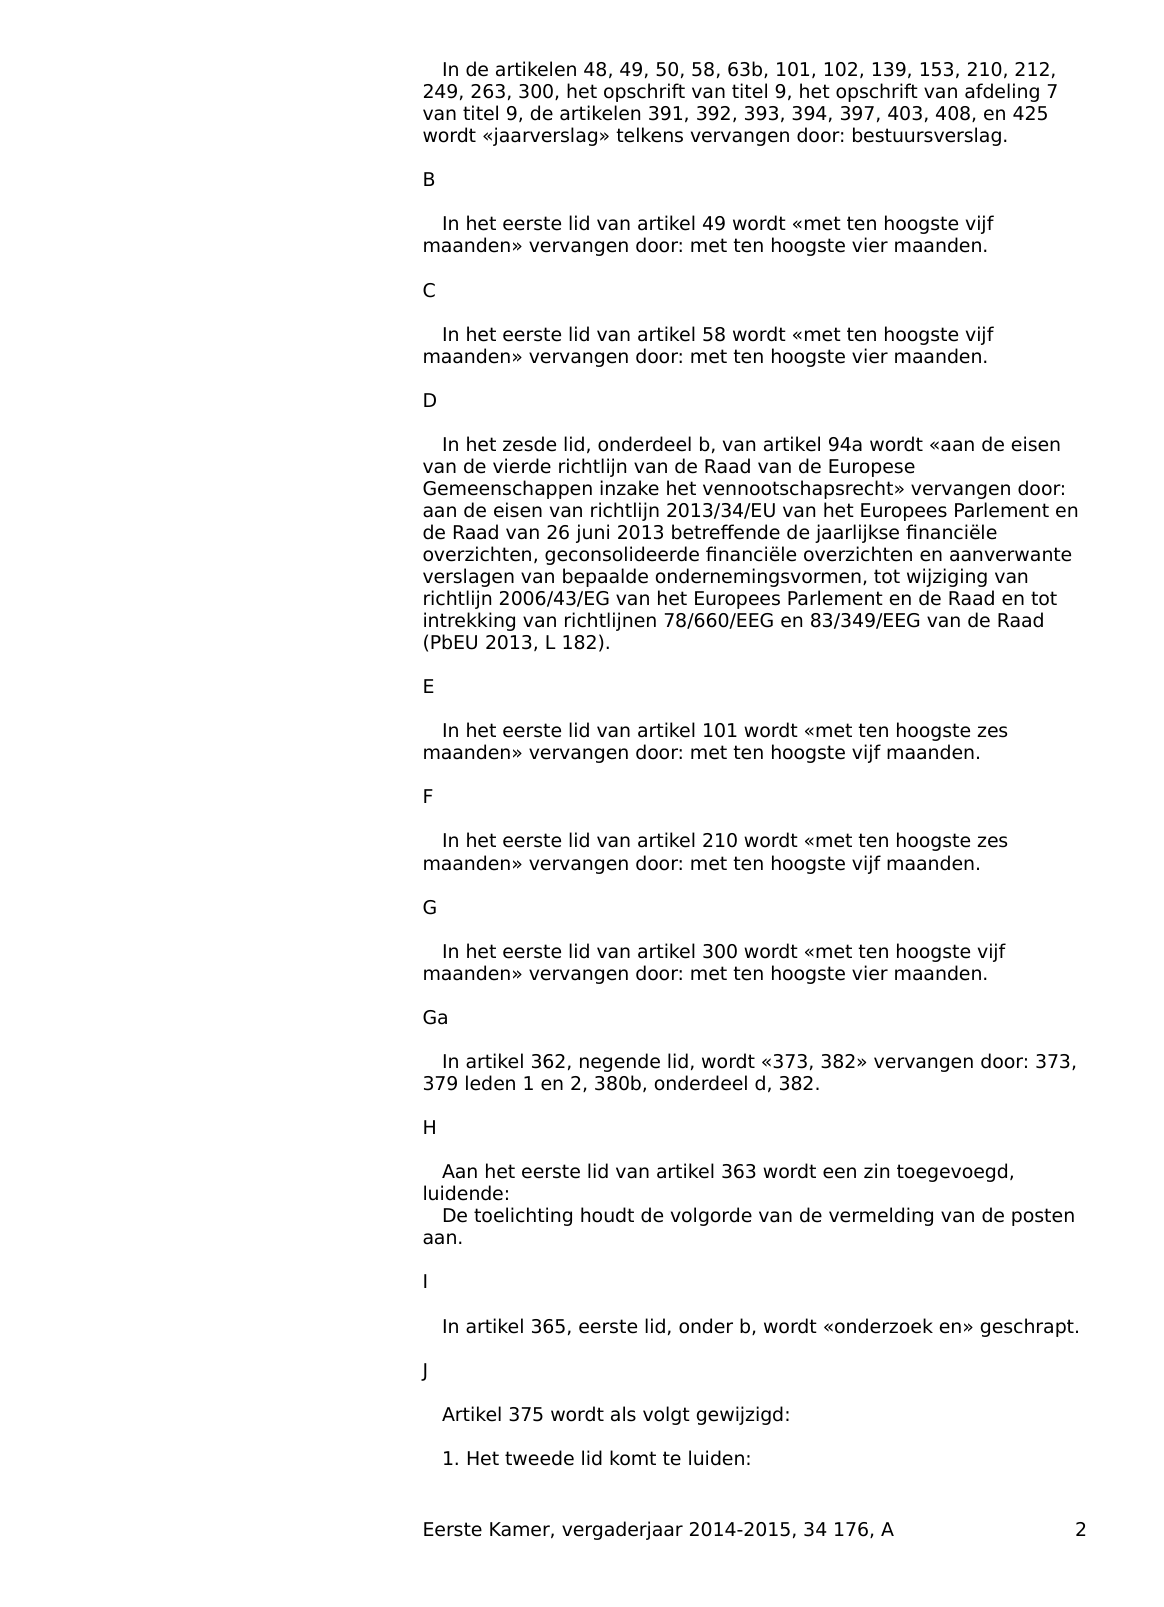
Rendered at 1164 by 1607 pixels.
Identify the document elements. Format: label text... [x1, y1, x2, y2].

text Aan het eerste lid van artikel 363 wordt een zin toegevoegd, luidende: [422, 1161, 1087, 1205]
text D [422, 390, 1087, 412]
text C [422, 279, 1087, 301]
text In de artikelen 48, 49, 50, 58, 63b, 101, 102, 139, 153, 210, 212, 249, 263, 300, het opschrift van titel 9, het opschrift van afdeling 7 van titel 9, de artikelen 391, 392, 393, 394, 397, 403, 408, en 425 wordt «jaarverslag» telkens vervangen door: bestuursverslag. [422, 59, 1087, 147]
text J [422, 1360, 1087, 1382]
text Ga [422, 1007, 1087, 1029]
text In het eerste lid van artikel 49 wordt «met ten hoogste vijf maanden» vervangen door: met ten hoogste vier maanden. [422, 213, 1087, 257]
text F [422, 786, 1087, 808]
text Artikel 375 wordt als volgt gewijzigd: [422, 1404, 1087, 1426]
text I [422, 1271, 1087, 1293]
text In het eerste lid van artikel 58 wordt «met ten hoogste vijf maanden» vervangen door: met ten hoogste vier maanden. [422, 324, 1087, 368]
text In artikel 362, negende lid, wordt «373, 382» vervangen door: 373, 379 leden 1 en 2, 380b, onderdeel d, 382. [422, 1051, 1087, 1095]
text B [422, 169, 1087, 191]
text In het eerste lid van artikel 300 wordt «met ten hoogste vijf maanden» vervangen door: met ten hoogste vier maanden. [422, 941, 1087, 985]
text G [422, 897, 1087, 918]
text In artikel 365, eerste lid, onder b, wordt «onderzoek en» geschrapt. [422, 1316, 1087, 1338]
text In het eerste lid van artikel 101 wordt «met ten hoogste zes maanden» vervangen door: met ten hoogste vijf maanden. [422, 720, 1087, 764]
text 1. Het tweede lid komt te luiden: [422, 1448, 1087, 1470]
text E [422, 676, 1087, 698]
text In het zesde lid, onderdeel b, van artikel 94a wordt «aan de eisen van de vierde richtlijn van de Raad van de Europese Gemeenschappen inzake het vennootschapsrecht» vervangen door: aan de eisen van richtlijn 2013/34/EU van het Europees Parlement en de Raad van 26 juni 2013 betreffende de jaarlijkse financiële overzichten, geconsolideerde financiële overzichten en aanverwante verslagen van bepaalde ondernemingsvormen, tot wijziging van richtlijn 2006/43/EG van het Europees Parlement en de Raad en tot intrekking van richtlijnen 78/660/EEG en 83/349/EEG van de Raad (PbEU 2013, L 182). [422, 434, 1087, 654]
text De toelichting houdt de volgorde van de vermelding van de posten aan. [422, 1205, 1087, 1249]
text In het eerste lid van artikel 210 wordt «met ten hoogste zes maanden» vervangen door: met ten hoogste vijf maanden. [422, 830, 1087, 874]
text H [422, 1117, 1087, 1139]
